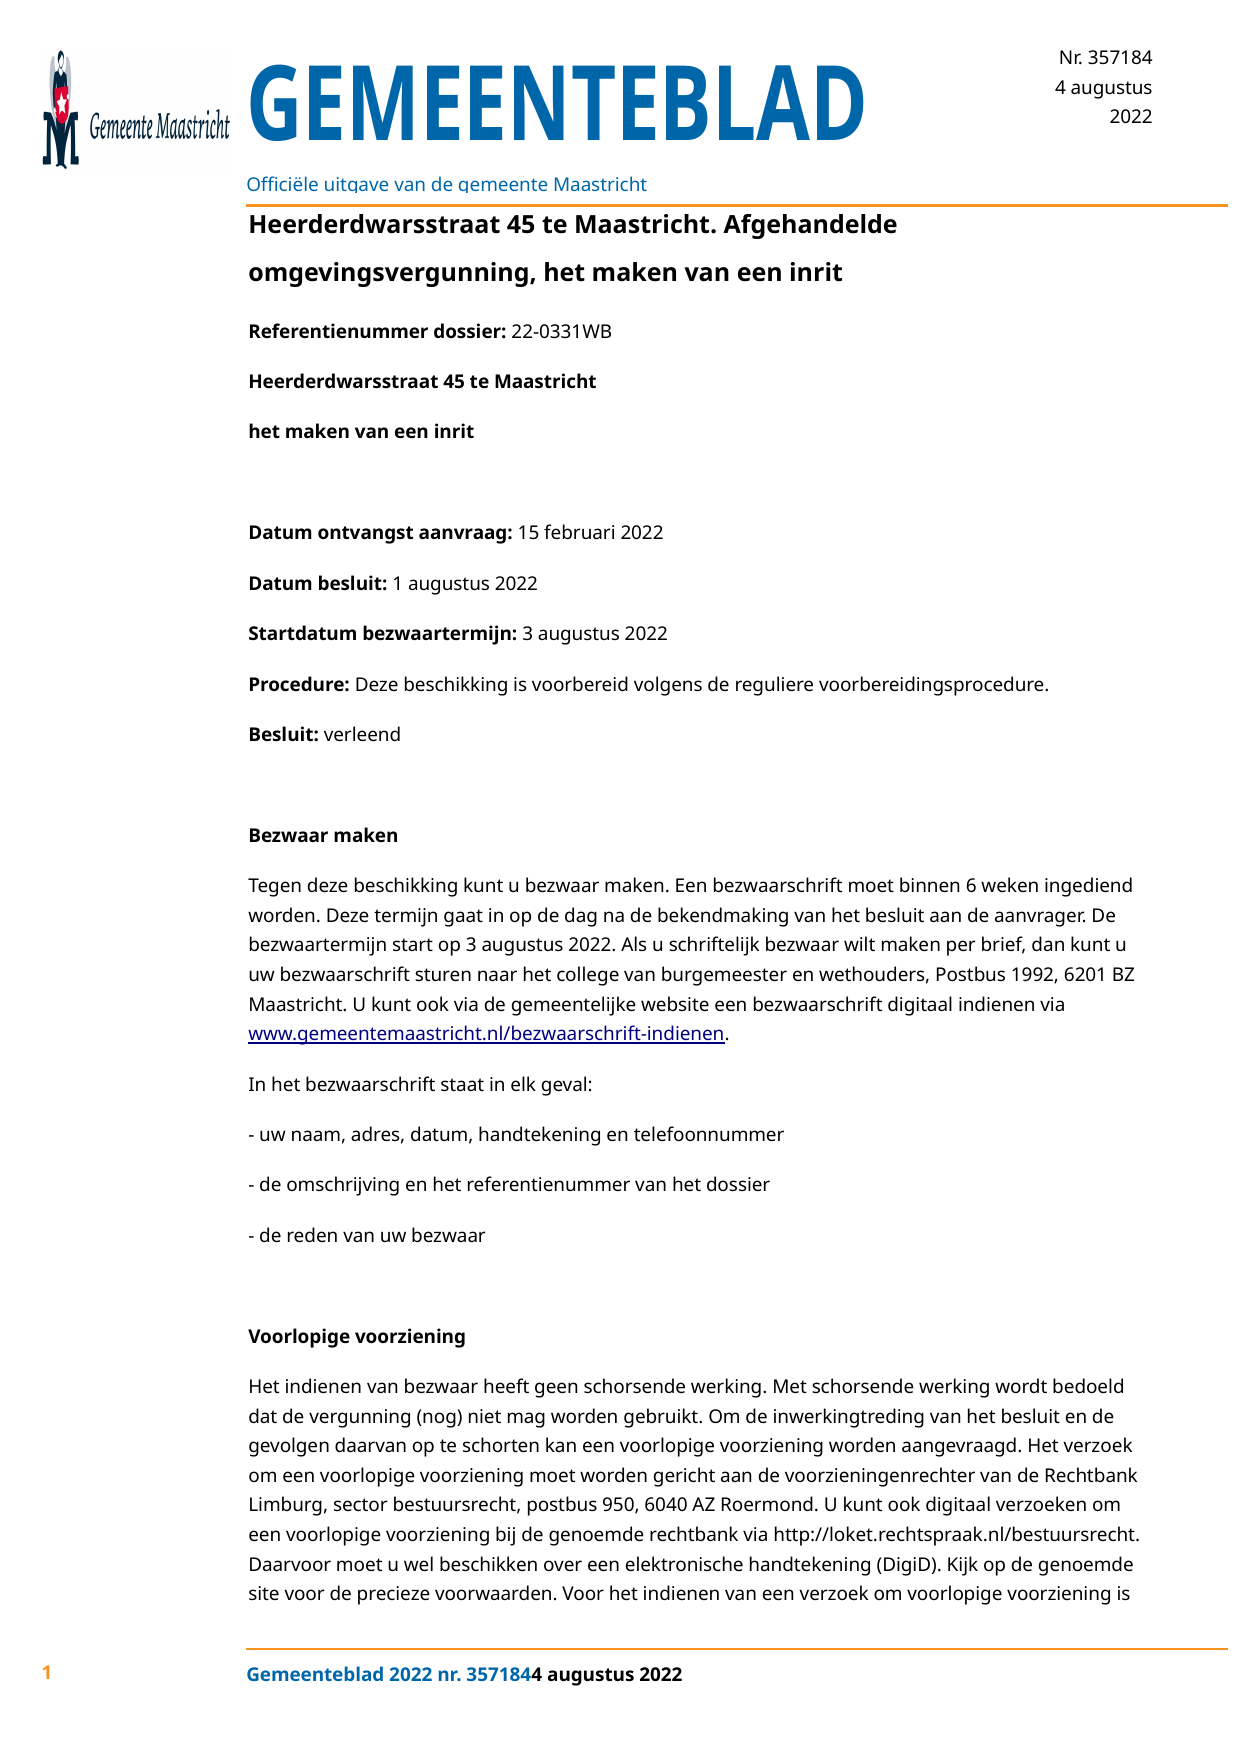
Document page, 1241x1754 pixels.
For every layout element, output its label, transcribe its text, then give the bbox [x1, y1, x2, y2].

text Voorlopige voorziening [248, 1323, 1152, 1349]
text Bezwaar maken [248, 822, 1152, 848]
text - de omschrijving en het referentienummer van het dossier [248, 1172, 1152, 1197]
text Tegen deze beschikking kunt u bezwaar maken. Een bezwaarschrift moet binnen 6 weken ingediend worden. Deze termijn gaat in op de dag na de bekendmaking van het besluit aan de aanvrager. De bezwaartermijn start op 3 augustus 2022. Als u schriftelijk bezwaar wilt maken per brief, dan kunt u uw bezwaarschrift sturen naar het college van burgemeester en wethouders, Postbus 1992, 6201 BZ Maastricht. U kunt ook via de gemeentelijke website een bezwaarschrift digitaal indienen via www.gemeentemaastricht.nl/bezwaarschrift-indienen. [248, 872, 1152, 1046]
text het maken van een inrit [248, 419, 1152, 444]
text Het indienen van bezwaar heeft geen schorsende werking. Met schorsende werking wordt bedoeld dat de vergunning (nog) niet mag worden gebruikt. Om de inwerkingtreding van het besluit en de gevolgen daarvan op te schorten kan een voorlopige voorziening worden aangevraagd. Het verzoek om een voorlopige voorziening moet worden gericht aan de voorzieningenrechter van de Rechtbank Limburg, sector bestuursrecht, postbus 950, 6040 AZ Roermond. U kunt ook digitaal verzoeken om een voorlopige voorziening bij de genoemde rechtbank via http://loket.rechtspraak.nl/bestuursrecht. Daarvoor moet u wel beschikken over een elektronische handtekening (DigiD). Kijk op de genoemde site voor de precieze voorwaarden. Voor het indienen van een verzoek om voorlopige voorziening is [248, 1373, 1152, 1606]
text Heerderdwarsstraat 45 te Maastricht [248, 368, 1152, 394]
text - uw naam, adres, datum, handtekening en telefoonnummer [248, 1121, 1152, 1147]
text In het bezwaarschrift staat in elk geval: [248, 1071, 1152, 1097]
text - de reden van uw bezwaar [248, 1222, 1152, 1248]
text Startdatum bezwaartermijn: 3 augustus 2022 [248, 620, 1152, 646]
text Procedure: Deze beschikking is voorbereid volgens de reguliere voorbereidingsprocedure. [248, 671, 1152, 697]
text Datum ontvangst aanvraag: 15 februari 2022 [248, 519, 1152, 545]
text Heerderdwarsstraat 45 te Maastricht. Afgehandelde omgevingsvergunning, het maken van een inrit [248, 207, 1152, 288]
picture [41, 47, 231, 172]
text Referentienummer dossier: 22-0331WB [248, 318, 1152, 344]
text Besluit: verleend [248, 721, 1152, 747]
text Datum besluit: 1 augustus 2022 [248, 570, 1152, 596]
